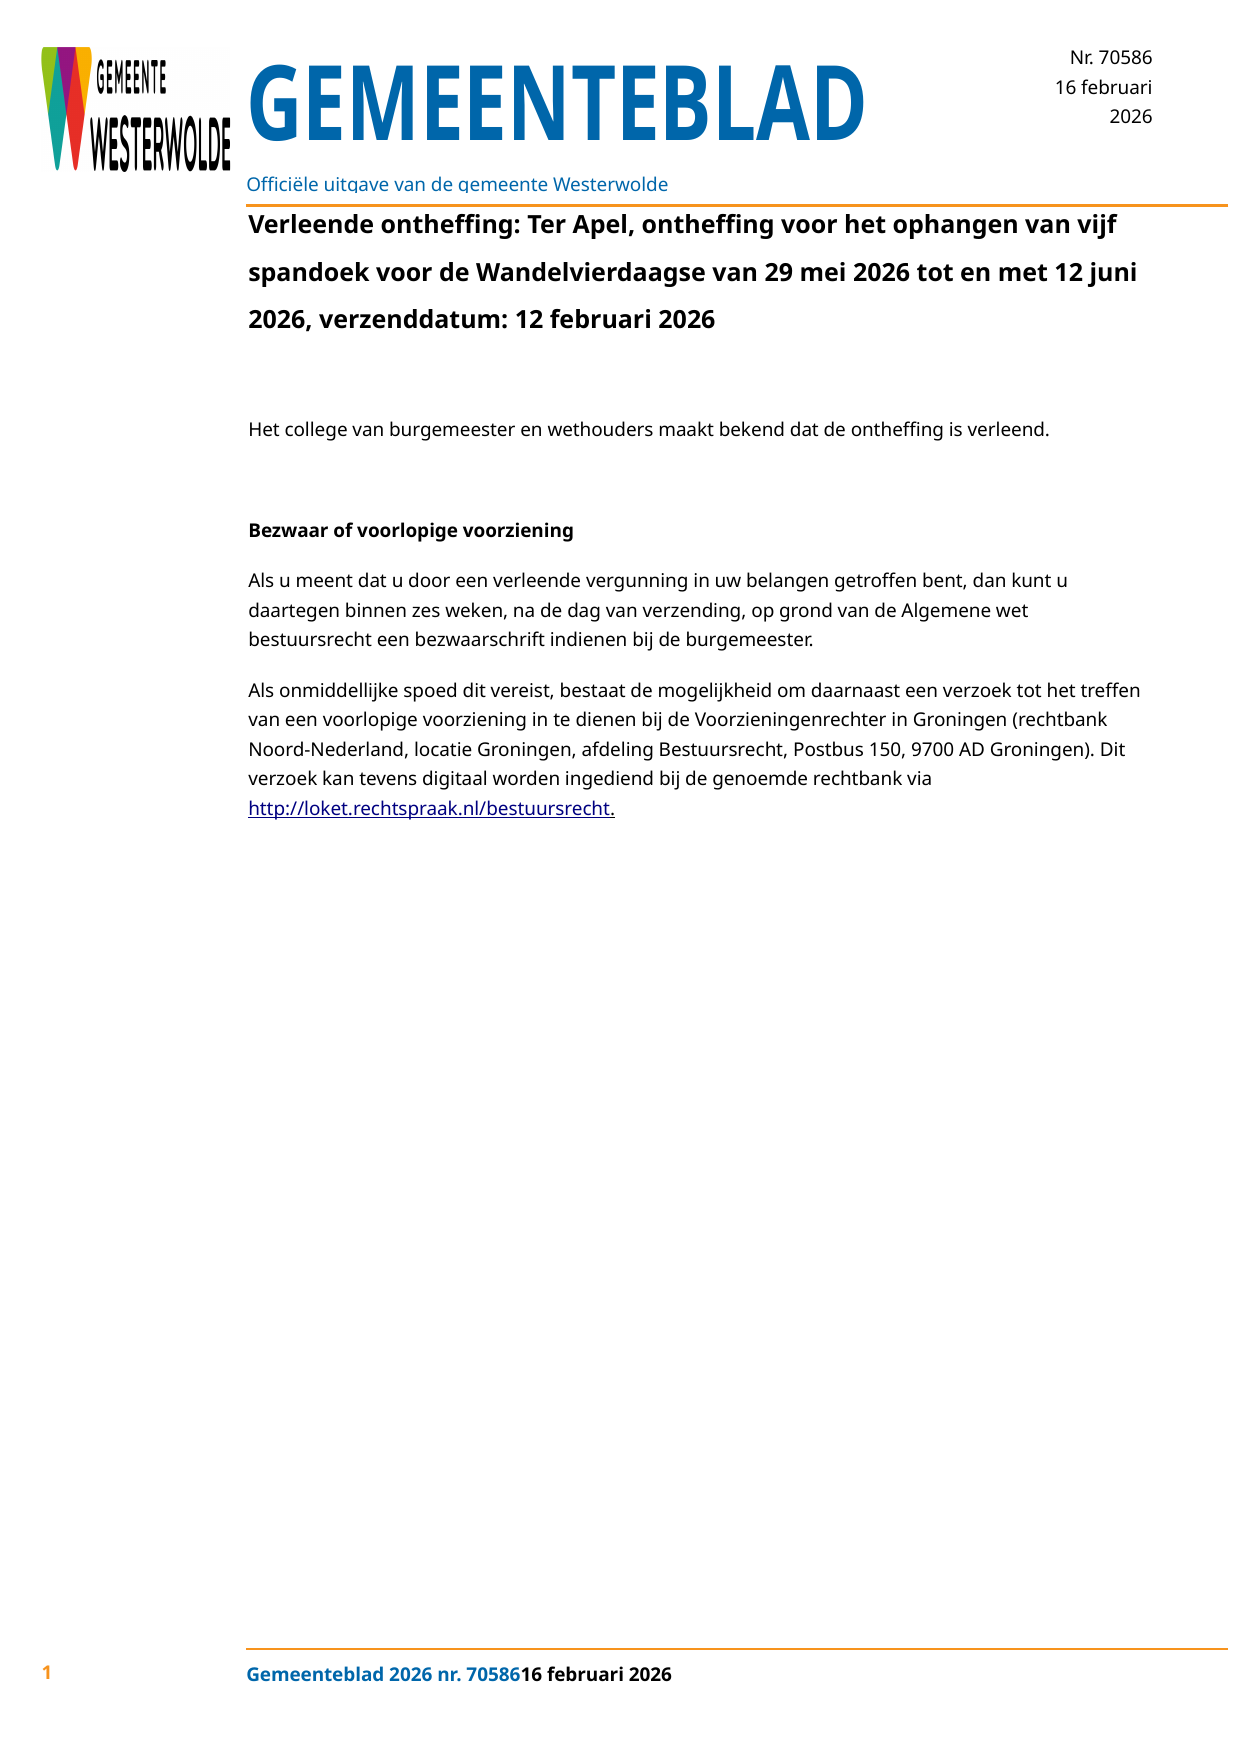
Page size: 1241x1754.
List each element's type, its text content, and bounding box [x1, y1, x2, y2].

text Het college van burgemeester en wethouders maakt bekend dat de ontheffing is verleend. [248, 416, 1152, 442]
text Als u meent dat u door een verleende vergunning in uw belangen getroffen bent, dan kunt u daartegen binnen zes weken, na de dag van verzending, op grond van de Algemene wet bestuursrecht een bezwaarschrift indienen bij de burgemeester. [248, 567, 1152, 652]
text Verleende ontheffing: Ter Apel, ontheffing voor het ophangen van vijf spandoek voor de Wandelvierdaagse van 29 mei 2026 tot en met 12 juni 2026, verzenddatum: 12 februari 2026 [248, 207, 1152, 336]
picture [41, 47, 231, 172]
text Als onmiddellijke spoed dit vereist, bestaat de mogelijkheid om daarnaast een verzoek tot het treffen van een voorlopige voorziening in te dienen bij de Voorzieningenrechter in Groningen (rechtbank Noord-Nederland, locatie Groningen, afdeling Bestuursrecht, Postbus 150, 9700 AD Groningen). Dit verzoek kan tevens digitaal worden ingediend bij de genoemde rechtbank via http://loket.rechtspraak.nl/bestuursrecht. [248, 677, 1152, 821]
text Bezwaar of voorlopige voorziening [248, 517, 1152, 542]
